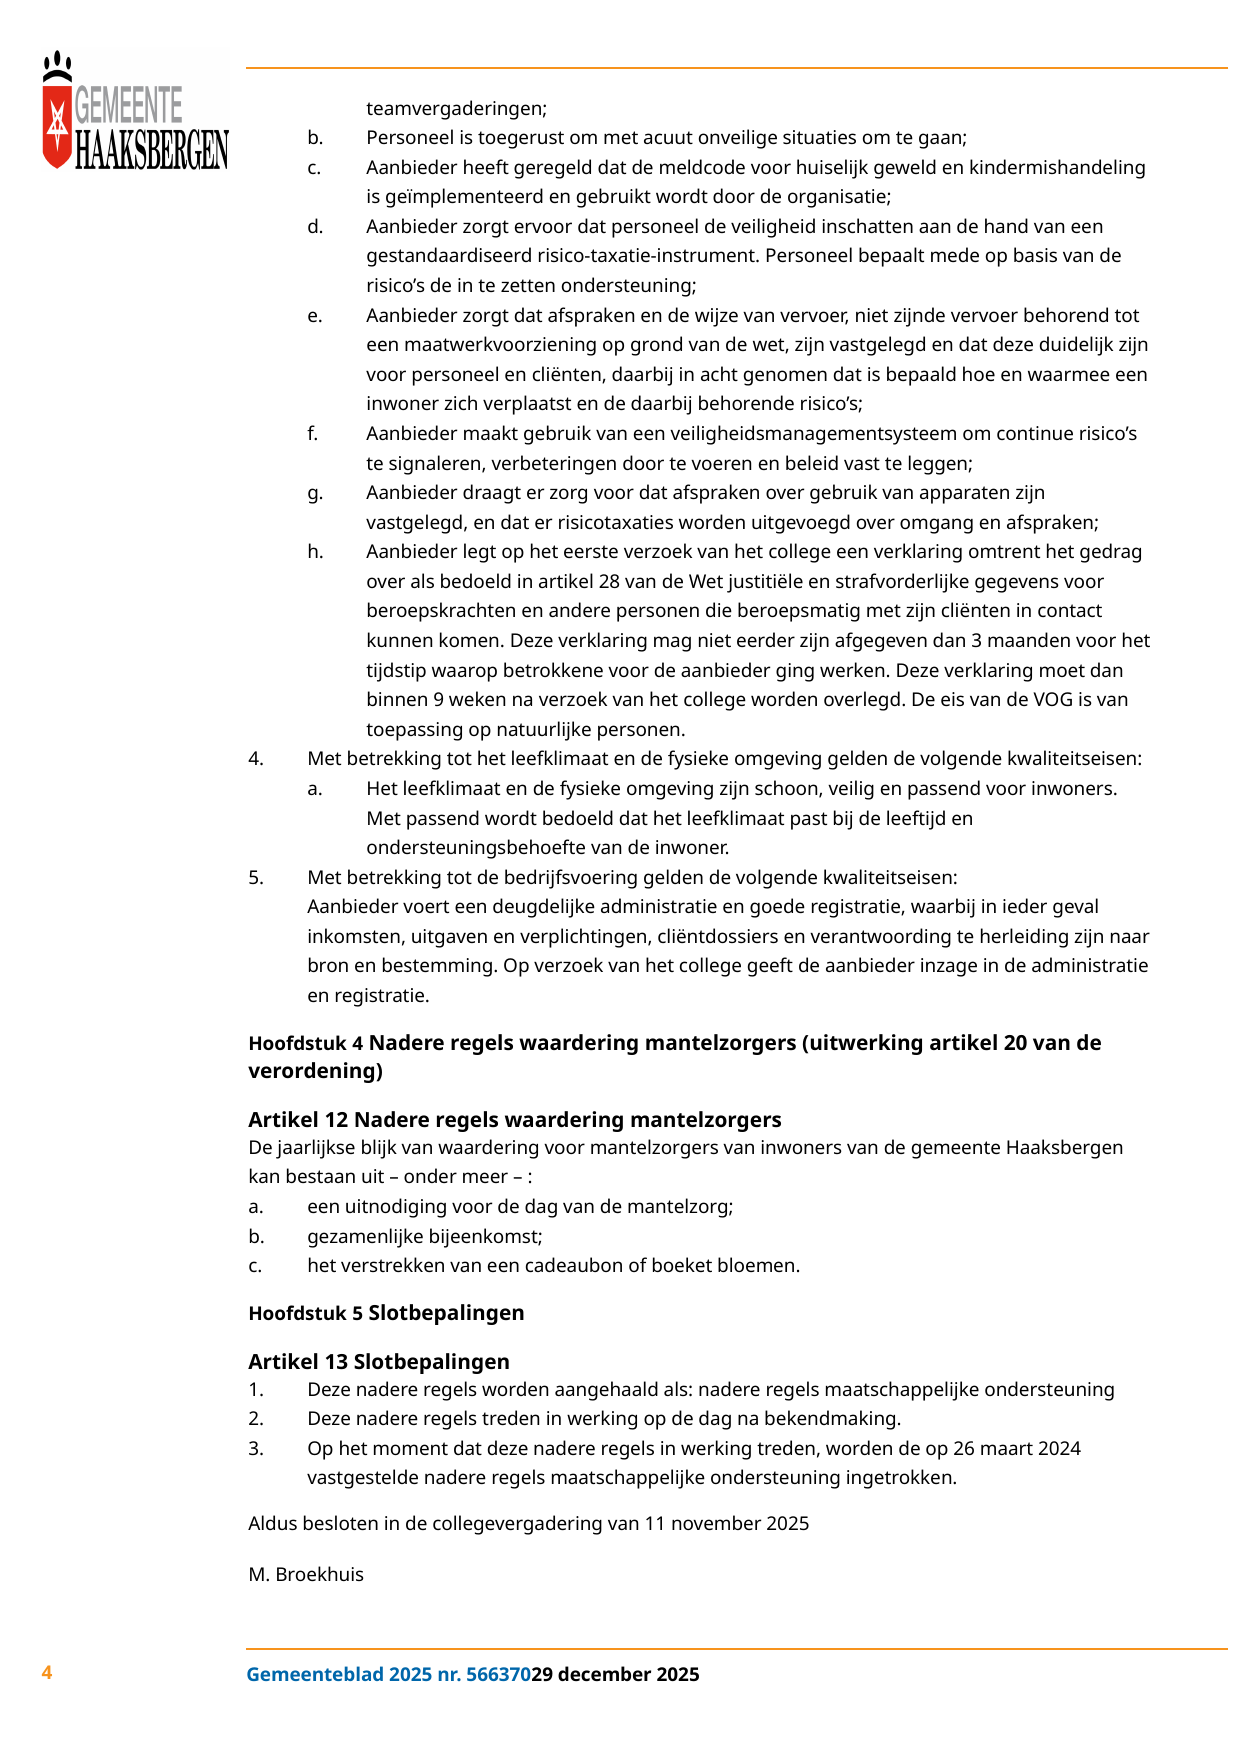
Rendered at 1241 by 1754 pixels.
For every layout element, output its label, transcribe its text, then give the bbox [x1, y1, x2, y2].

list een uitnodiging voor de dag van de mantelzorg; [248, 1193, 1152, 1219]
list Aanbieder draagt er zorg voor dat afspraken over gebruik van apparaten zijn vastgelegd, en dat er risicotaxaties worden uitgevoegd over omgang en afspraken; [307, 479, 1152, 535]
list Aanbieder legt op het eerste verzoek van het college een verklaring omtrent het gedrag over als bedoeld in artikel 28 van de Wet justitiële en strafvorderlijke gegevens voor beroepskrachten en andere personen die beroepsmatig met zijn cliënten in contact kunnen komen. Deze verklaring mag niet eerder zijn afgegeven dan 3 maanden voor het tijdstip waarop betrokkene voor de aanbieder ging werken. Deze verklaring moet dan binnen 9 weken na verzoek van het college worden overlegd. De eis van de VOG is van toepassing op natuurlijke personen. [307, 538, 1152, 742]
text De jaarlijkse blijk van waardering voor mantelzorgers van inwoners van de gemeente Haaksbergen kan bestaan uit – onder meer – : [248, 1134, 1152, 1189]
list teamvergaderingen; [307, 95, 1152, 121]
text Aldus besloten in de collegevergadering van 11 november 2025 [248, 1510, 1152, 1536]
list Deze nadere regels worden aangehaald als: nadere regels maatschappelijke ondersteuning [248, 1376, 1152, 1401]
list Aanbieder zorgt dat afspraken en de wijze van vervoer, niet zijnde vervoer behorend tot een maatwerkvoorziening op grond van de wet, zijn vastgelegd en dat deze duidelijk zijn voor personeel en cliënten, daarbij in acht genomen dat is bepaald hoe en waarmee een inwoner zich verplaatst en de daarbij behorende risico’s; [307, 302, 1152, 416]
list Met betrekking tot de bedrijfsvoering gelden de volgende kwaliteitseisen: [248, 864, 1152, 890]
text Artikel 12 Nadere regels waardering mantelzorgers [248, 1106, 1152, 1134]
list Aanbieder voert een deugdelijke administratie en goede registratie, waarbij in ieder geval inkomsten, uitgaven en verplichtingen, cliëntdossiers en verantwoording te herleiding zijn naar bron en bestemming. Op verzoek van het college geeft de aanbieder inzage in de administratie en registratie. [248, 893, 1152, 1008]
list Op het moment dat deze nadere regels in werking treden, worden de op 26 maart 2024 vastgestelde nadere regels maatschappelijke ondersteuning ingetrokken. [248, 1435, 1152, 1490]
list Aanbieder zorgt ervoor dat personeel de veiligheid inschatten aan de hand van een gestandaardiseerd risico-taxatie-instrument. Personeel bepaalt mede op basis van de risico’s de in te zetten ondersteuning; [307, 213, 1152, 298]
list Het leefklimaat en de fysieke omgeving zijn schoon, veilig en passend voor inwoners. Met passend wordt bedoeld dat het leefklimaat past bij de leeftijd en ondersteuningsbehoefte van de inwoner. [307, 775, 1152, 860]
list Aanbieder maakt gebruik van een veiligheidsmanagementsysteem om continue risico’s te signaleren, verbeteringen door te voeren en beleid vast te leggen; [307, 420, 1152, 476]
text Hoofdstuk 4 Nadere regels waardering mantelzorgers (uitwerking artikel 20 van de verordening) [248, 1028, 1152, 1085]
list Aanbieder heeft geregeld dat de meldcode voor huiselijk geweld en kindermishandeling is geïmplementeerd en gebruikt wordt door de organisatie; [307, 154, 1152, 209]
list Personeel is toegerust om met acuut onveilige situaties om te gaan; [307, 124, 1152, 150]
list gezamenlijke bijeenkomst; [248, 1223, 1152, 1248]
text Artikel 13 Slotbepalingen [248, 1347, 1152, 1376]
list het verstrekken van een cadeaubon of boeket bloemen. [248, 1252, 1152, 1278]
text M. Broekhuis [248, 1562, 1152, 1587]
list Met betrekking tot het leefklimaat en de fysieke omgeving gelden de volgende kwaliteitseisen: [248, 746, 1152, 771]
list Deze nadere regels treden in werking op de dag na bekendmaking. [248, 1405, 1152, 1431]
text Hoofdstuk 5 Slotbepalingen [248, 1298, 1152, 1326]
picture [41, 47, 231, 172]
